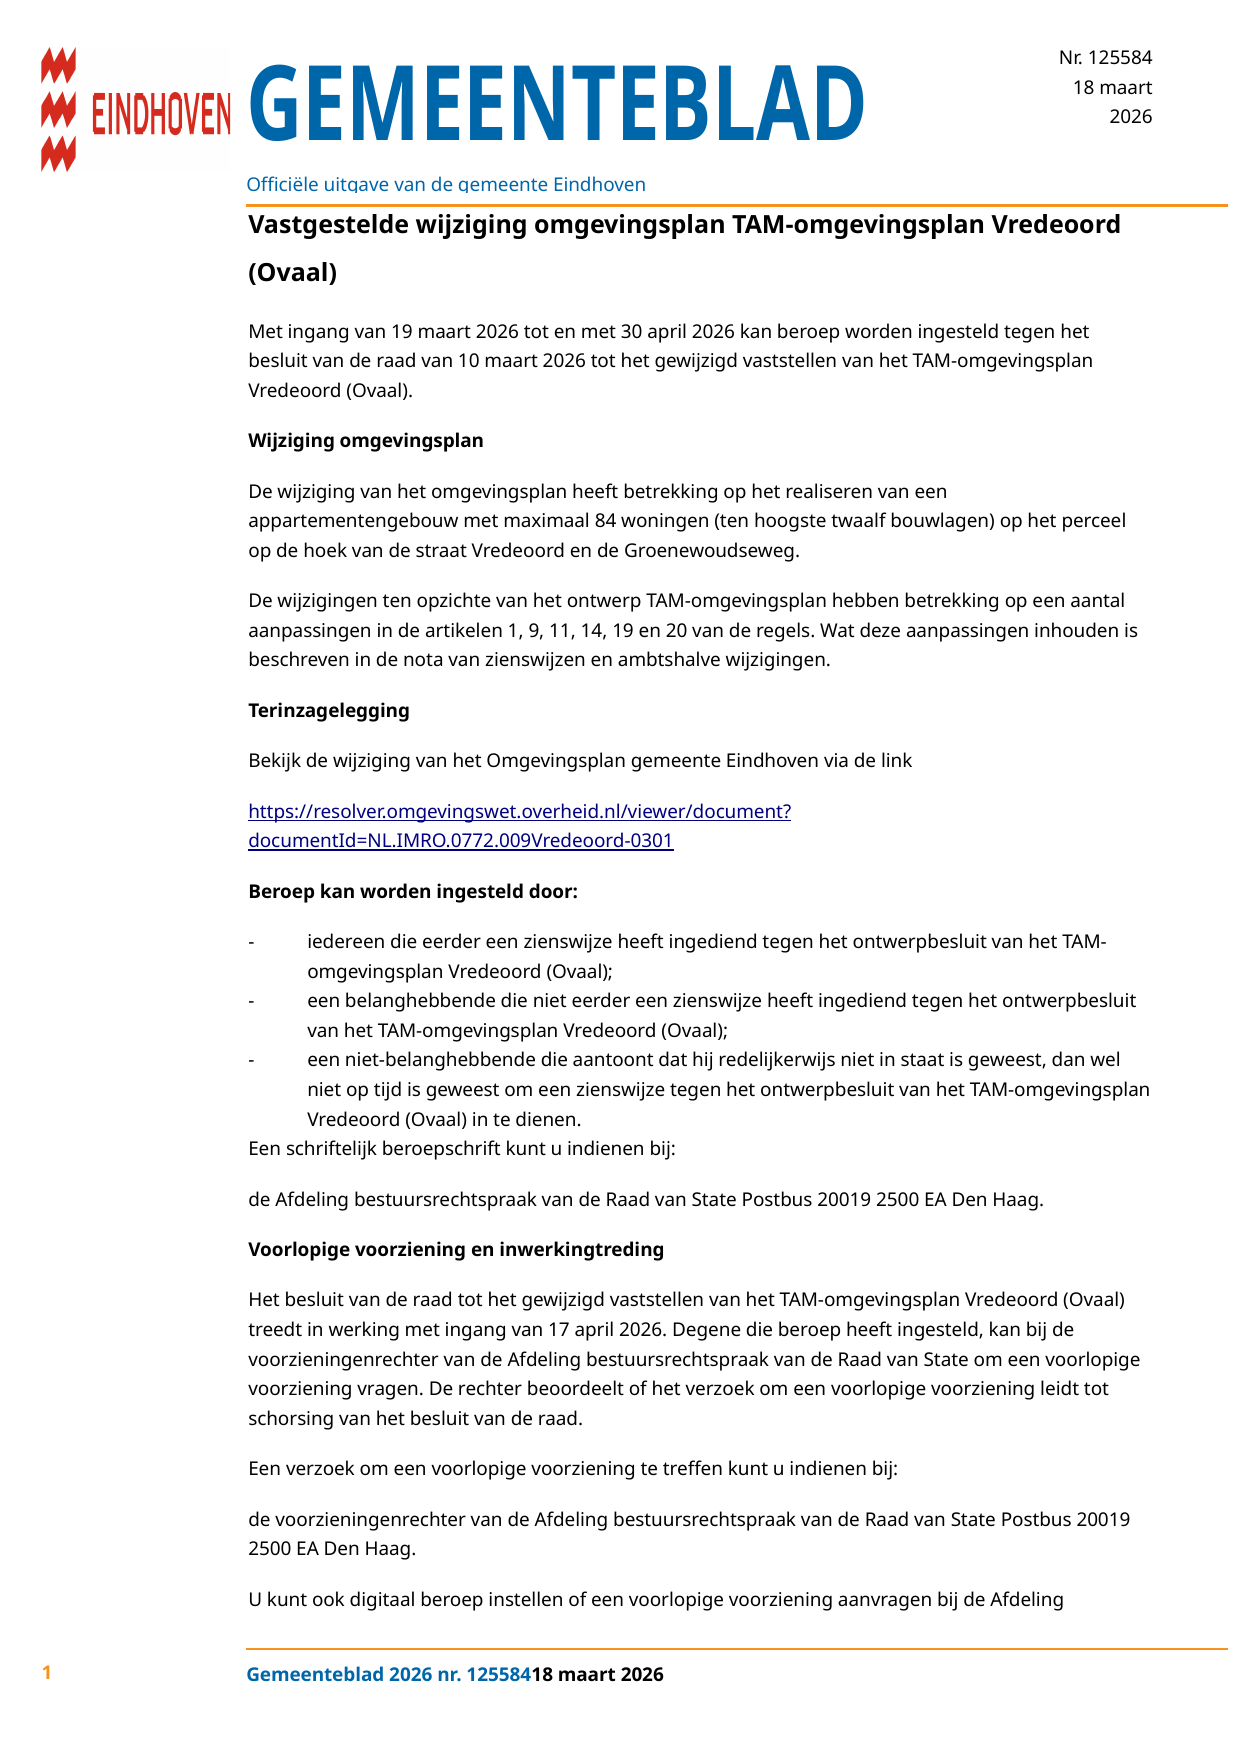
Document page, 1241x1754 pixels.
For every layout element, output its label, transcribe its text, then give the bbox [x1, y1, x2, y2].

text Een schriftelijk beroepschrift kunt u indienen bij: [248, 1135, 1152, 1161]
text Beroep kan worden ingesteld door: [248, 878, 1152, 904]
text Een verzoek om een voorlopige voorziening te treffen kunt u indienen bij: [248, 1455, 1152, 1481]
text de Afdeling bestuursrechtspraak van de Raad van State Postbus 20019 2500 EA Den Haag. [248, 1186, 1152, 1212]
picture [41, 47, 231, 172]
text Met ingang van 19 maart 2026 tot en met 30 april 2026 kan beroep worden ingesteld tegen het besluit van de raad van 10 maart 2026 tot het gewijzigd vaststellen van het TAM-omgevingsplan Vredeoord (Ovaal). [248, 318, 1152, 403]
text Wijziging omgevingsplan [248, 427, 1152, 453]
text Terinzagelegging [248, 697, 1152, 723]
text Het besluit van de raad tot het gewijzigd vaststellen van het TAM-omgevingsplan Vredeoord (Ovaal) treedt in werking met ingang van 17 april 2026. Degene die beroep heeft ingesteld, kan bij de voorzieningenrechter van de Afdeling bestuursrechtspraak van de Raad van State om een voorlopige voorziening vragen. De rechter beoordeelt of het verzoek om een voorlopige voorziening leidt tot schorsing van het besluit van de raad. [248, 1287, 1152, 1431]
text De wijzigingen ten opzichte van het ontwerp TAM-omgevingsplan hebben betrekking op een aantal aanpassingen in de artikelen 1, 9, 11, 14, 19 en 20 van de regels. Wat deze aanpassingen inhouden is beschreven in de nota van zienswijzen en ambtshalve wijzigingen. [248, 587, 1152, 672]
list een belanghebbende die niet eerder een zienswijze heeft ingediend tegen het ontwerpbesluit van het TAM-omgevingsplan Vredeoord (Ovaal); [248, 987, 1152, 1043]
text U kunt ook digitaal beroep instellen of een voorlopige voorziening aanvragen bij de Afdeling [248, 1586, 1152, 1612]
text Bekijk de wijziging van het Omgevingsplan gemeente Eindhoven via de link [248, 747, 1152, 773]
text De wijziging van het omgevingsplan heeft betrekking op het realiseren van een appartementengebouw met maximaal 84 woningen (ten hoogste twaalf bouwlagen) op het perceel op de hoek van de straat Vredeoord en de Groenewoudseweg. [248, 478, 1152, 563]
text Voorlopige voorziening en inwerkingtreding [248, 1236, 1152, 1262]
list iedereen die eerder een zienswijze heeft ingediend tegen het ontwerpbesluit van het TAM-omgevingsplan Vredeoord (Ovaal); [248, 928, 1152, 984]
text https://resolver.omgevingswet.overheid.nl/viewer/document?documentId=NL.IMRO.0772.009Vredeoord-0301 [248, 798, 1152, 853]
text de voorzieningenrechter van de Afdeling bestuursrechtspraak van de Raad van State Postbus 20019 2500 EA Den Haag. [248, 1506, 1152, 1561]
text Vastgestelde wijziging omgevingsplan TAM-omgevingsplan Vredeoord (Ovaal) [248, 207, 1152, 288]
list een niet-belanghebbende die aantoont dat hij redelijkerwijs niet in staat is geweest, dan wel niet op tijd is geweest om een zienswijze tegen het ontwerpbesluit van het TAM-omgevingsplan Vredeoord (Ovaal) in te dienen. [248, 1047, 1152, 1132]
